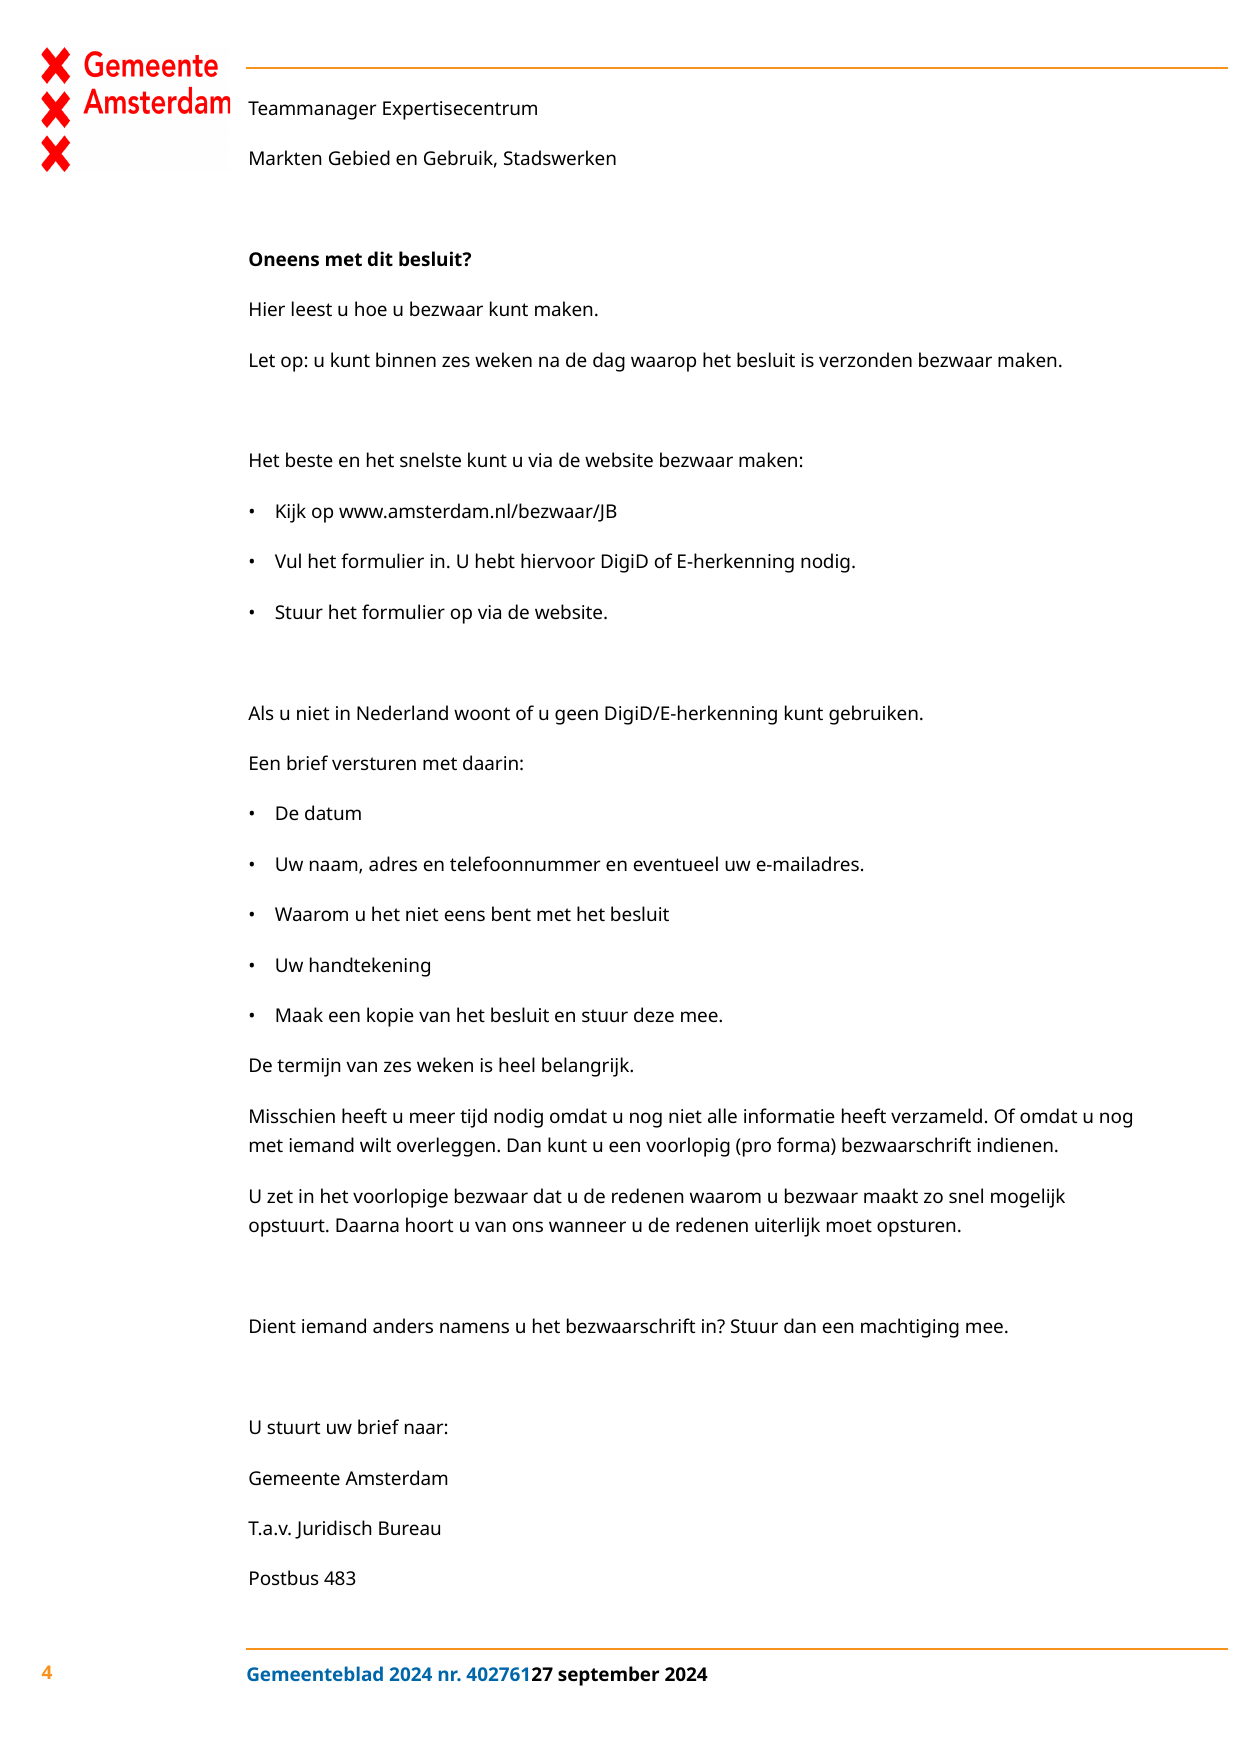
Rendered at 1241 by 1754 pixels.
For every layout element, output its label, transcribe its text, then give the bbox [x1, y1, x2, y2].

text • Uw naam, adres en telefoonnummer en eventueel uw e-mailadres. [248, 851, 1152, 877]
text • De datum [248, 801, 1152, 826]
text Een brief versturen met daarin: [248, 750, 1152, 776]
text T.a.v. Juridisch Bureau [248, 1515, 1152, 1541]
picture [41, 47, 231, 172]
text Het beste en het snelste kunt u via de website bezwaar maken: [248, 448, 1152, 473]
text • Maak een kopie van het besluit en stuur deze mee. [248, 1002, 1152, 1028]
text Markten Gebied en Gebruik, Stadswerken [248, 145, 1152, 171]
text Oneens met dit besluit? [248, 246, 1152, 272]
text Gemeente Amsterdam [248, 1465, 1152, 1491]
text • Uw handtekening [248, 952, 1152, 978]
text U stuurt uw brief naar: [248, 1414, 1152, 1440]
text • Stuur het formulier op via de website. [248, 599, 1152, 625]
text • Kijk op www.amsterdam.nl/bezwaar/JB [248, 498, 1152, 524]
text Let op: u kunt binnen zes weken na de dag waarop het besluit is verzonden bezwaar maken. [248, 347, 1152, 373]
text Teammanager Expertisecentrum [248, 95, 1152, 121]
text Misschien heeft u meer tijd nodig omdat u nog niet alle informatie heeft verzameld. Of omdat u nog met iemand wilt overleggen. Dan kunt u een voorlopig (pro forma) bezwaarschrift indienen. [248, 1103, 1152, 1158]
text Postbus 483 [248, 1566, 1152, 1591]
text U zet in het voorlopige bezwaar dat u de redenen waarom u bezwaar maakt zo snel mogelijk opstuurt. Daarna hoort u van ons wanneer u de redenen uiterlijk moet opsturen. [248, 1183, 1152, 1238]
text De termijn van zes weken is heel belangrijk. [248, 1053, 1152, 1078]
text • Vul het formulier in. U hebt hiervoor DigiD of E-herkenning nodig. [248, 548, 1152, 574]
text Hier leest u hoe u bezwaar kunt maken. [248, 296, 1152, 322]
text Dient iemand anders namens u het bezwaarschrift in? Stuur dan een machtiging mee. [248, 1313, 1152, 1339]
text • Waarom u het niet eens bent met het besluit [248, 901, 1152, 927]
text Als u niet in Nederland woont of u geen DigiD/E-herkenning kunt gebruiken. [248, 700, 1152, 726]
